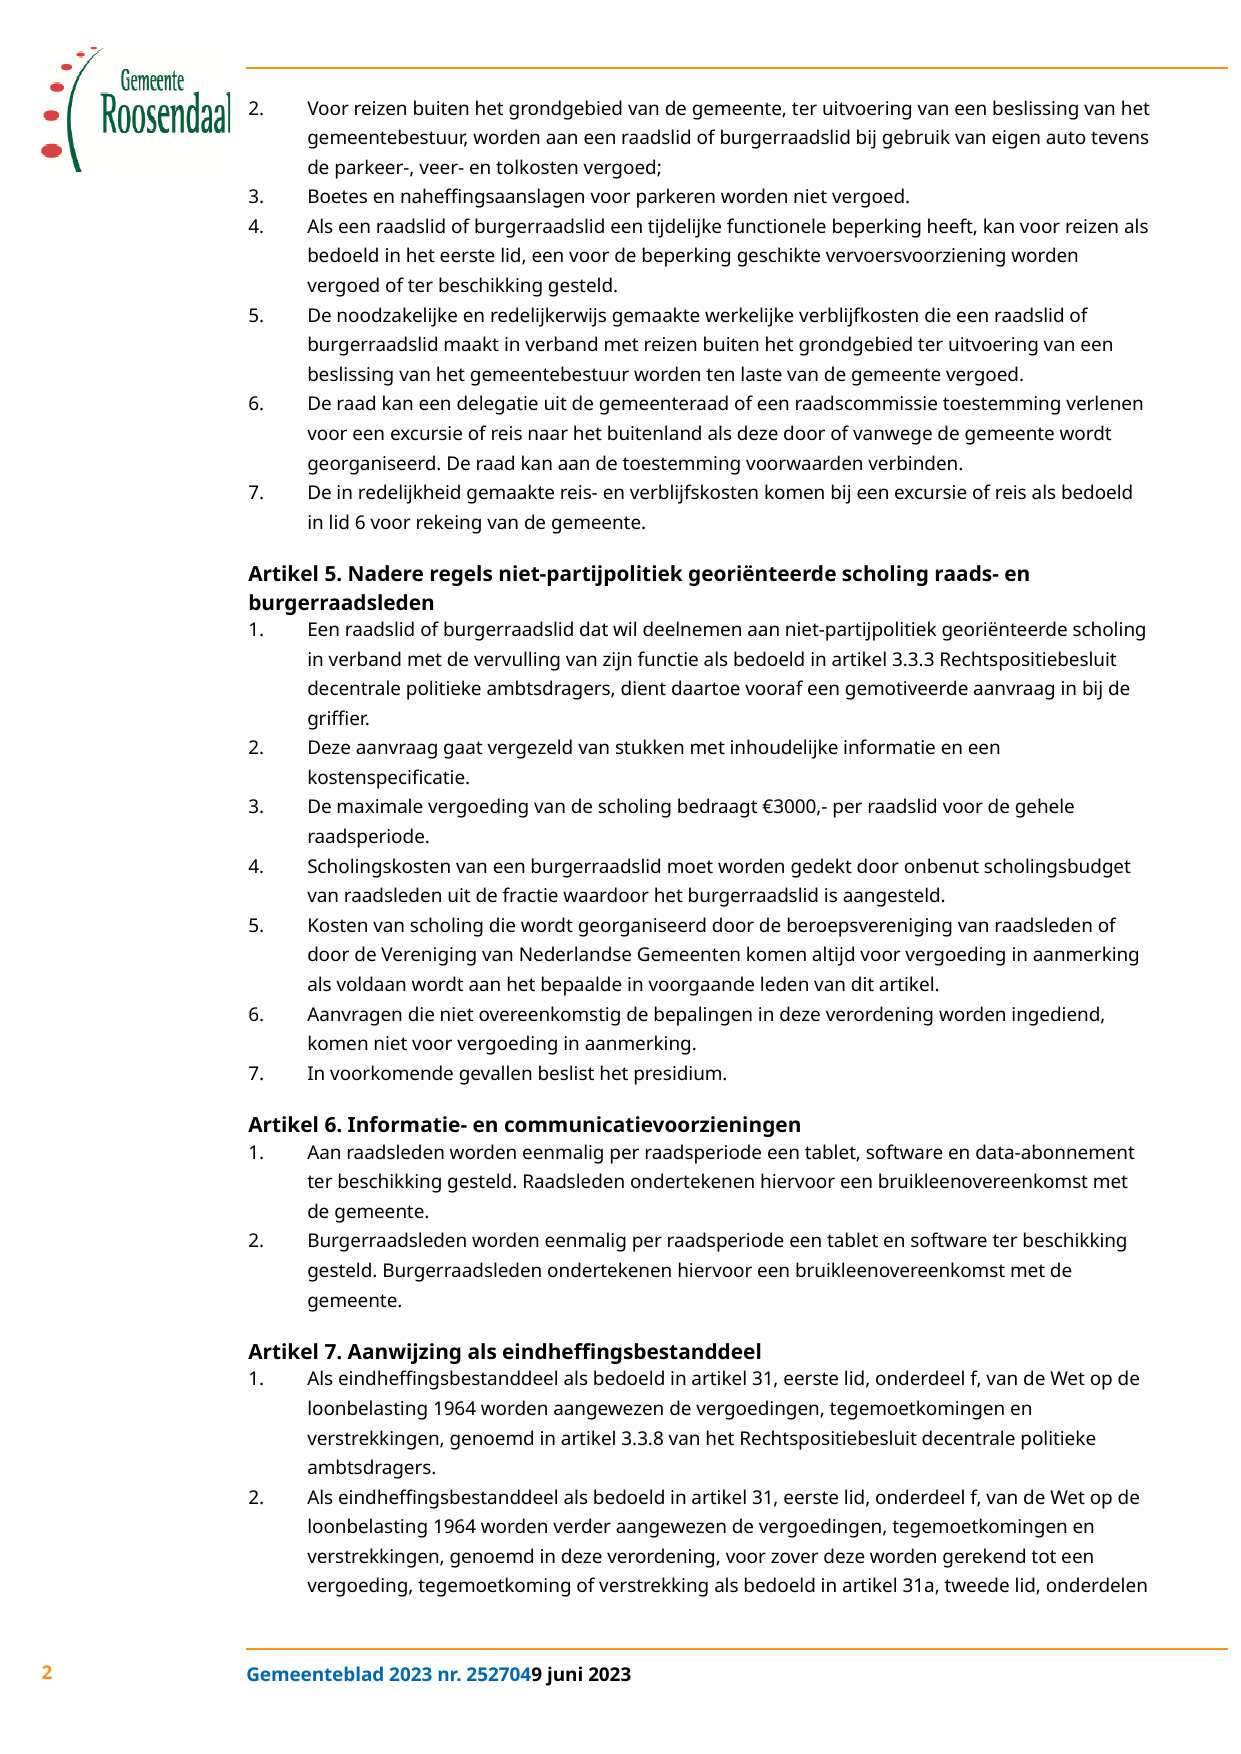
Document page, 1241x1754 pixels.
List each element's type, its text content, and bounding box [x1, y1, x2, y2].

text Artikel 5. Nadere regels niet-partijpolitiek georiënteerde scholing raads- en burgerraadsleden [248, 559, 1152, 616]
text Artikel 6. Informatie- en communicatievoorzieningen [248, 1110, 1152, 1139]
list De in redelijkheid gemaakte reis- en verblijfskosten komen bij een excursie of reis als bedoeld in lid 6 voor rekeing van de gemeente. [248, 479, 1152, 535]
list Als eindheffingsbestanddeel als bedoeld in artikel 31, eerste lid, onderdeel f, van de Wet op de loonbelasting 1964 worden aangewezen de vergoedingen, tegemoetkomingen en verstrekkingen, genoemd in artikel 3.3.8 van het Rechtspositiebesluit decentrale politieke ambtsdragers. [248, 1366, 1152, 1480]
list Boetes en naheffingsaanslagen voor parkeren worden niet vergoed. [248, 183, 1152, 209]
list Aanvragen die niet overeenkomstig de bepalingen in deze verordening worden ingediend, komen niet voor vergoeding in aanmerking. [248, 1001, 1152, 1056]
text Artikel 7. Aanwijzing als eindheffingsbestanddeel [248, 1337, 1152, 1366]
list De raad kan een delegatie uit de gemeenteraad of een raadscommissie toestemming verlenen voor een excursie of reis naar het buitenland als deze door of vanwege de gemeente wordt georganiseerd. De raad kan aan de toestemming voorwaarden verbinden. [248, 391, 1152, 476]
list Scholingskosten van een burgerraadslid moet worden gedekt door onbenut scholingsbudget van raadsleden uit de fractie waardoor het burgerraadslid is aangesteld. [248, 853, 1152, 908]
list Aan raadsleden worden eenmalig per raadsperiode een tablet, software en data-abonnement ter beschikking gesteld. Raadsleden ondertekenen hiervoor een bruikleenovereenkomst met de gemeente. [248, 1139, 1152, 1224]
list De noodzakelijke en redelijkerwijs gemaakte werkelijke verblijfkosten die een raadslid of burgerraadslid maakt in verband met reizen buiten het grondgebied ter uitvoering van een beslissing van het gemeentebestuur worden ten laste van de gemeente vergoed. [248, 302, 1152, 387]
list Als eindheffingsbestanddeel als bedoeld in artikel 31, eerste lid, onderdeel f, van de Wet op de loonbelasting 1964 worden verder aangewezen de vergoedingen, tegemoetkomingen en verstrekkingen, genoemd in deze verordening, voor zover deze worden gerekend tot een vergoeding, tegemoetkoming of verstrekking als bedoeld in artikel 31a, tweede lid, onderdelen [248, 1484, 1152, 1598]
list Burgerraadsleden worden eenmalig per raadsperiode een tablet en software ter beschikking gesteld. Burgerraadsleden ondertekenen hiervoor een bruikleenovereenkomst met de gemeente. [248, 1228, 1152, 1312]
list De maximale vergoeding van de scholing bedraagt €3000,- per raadslid voor de gehele raadsperiode. [248, 794, 1152, 849]
picture [41, 47, 231, 172]
list Voor reizen buiten het grondgebied van de gemeente, ter uitvoering van een beslissing van het gemeentebestuur, worden aan een raadslid of burgerraadslid bij gebruik van eigen auto tevens de parkeer-, veer- en tolkosten vergoed; [248, 95, 1152, 180]
list Een raadslid of burgerraadslid dat wil deelnemen aan niet-partijpolitiek georiënteerde scholing in verband met de vervulling van zijn functie als bedoeld in artikel 3.3.3 Rechtspositiebesluit decentrale politieke ambtsdragers, dient daartoe vooraf een gemotiveerde aanvraag in bij de griffier. [248, 616, 1152, 731]
list In voorkomende gevallen beslist het presidium. [248, 1060, 1152, 1086]
list Als een raadslid of burgerraadslid een tijdelijke functionele beperking heeft, kan voor reizen als bedoeld in het eerste lid, een voor de beperking geschikte vervoersvoorziening worden vergoed of ter beschikking gesteld. [248, 213, 1152, 298]
list Kosten van scholing die wordt georganiseerd door de beroepsvereniging van raadsleden of door de Vereniging van Nederlandse Gemeenten komen altijd voor vergoeding in aanmerking als voldaan wordt aan het bepaalde in voorgaande leden van dit artikel. [248, 912, 1152, 997]
list Deze aanvraag gaat vergezeld van stukken met inhoudelijke informatie en een kostenspecificatie. [248, 734, 1152, 790]
